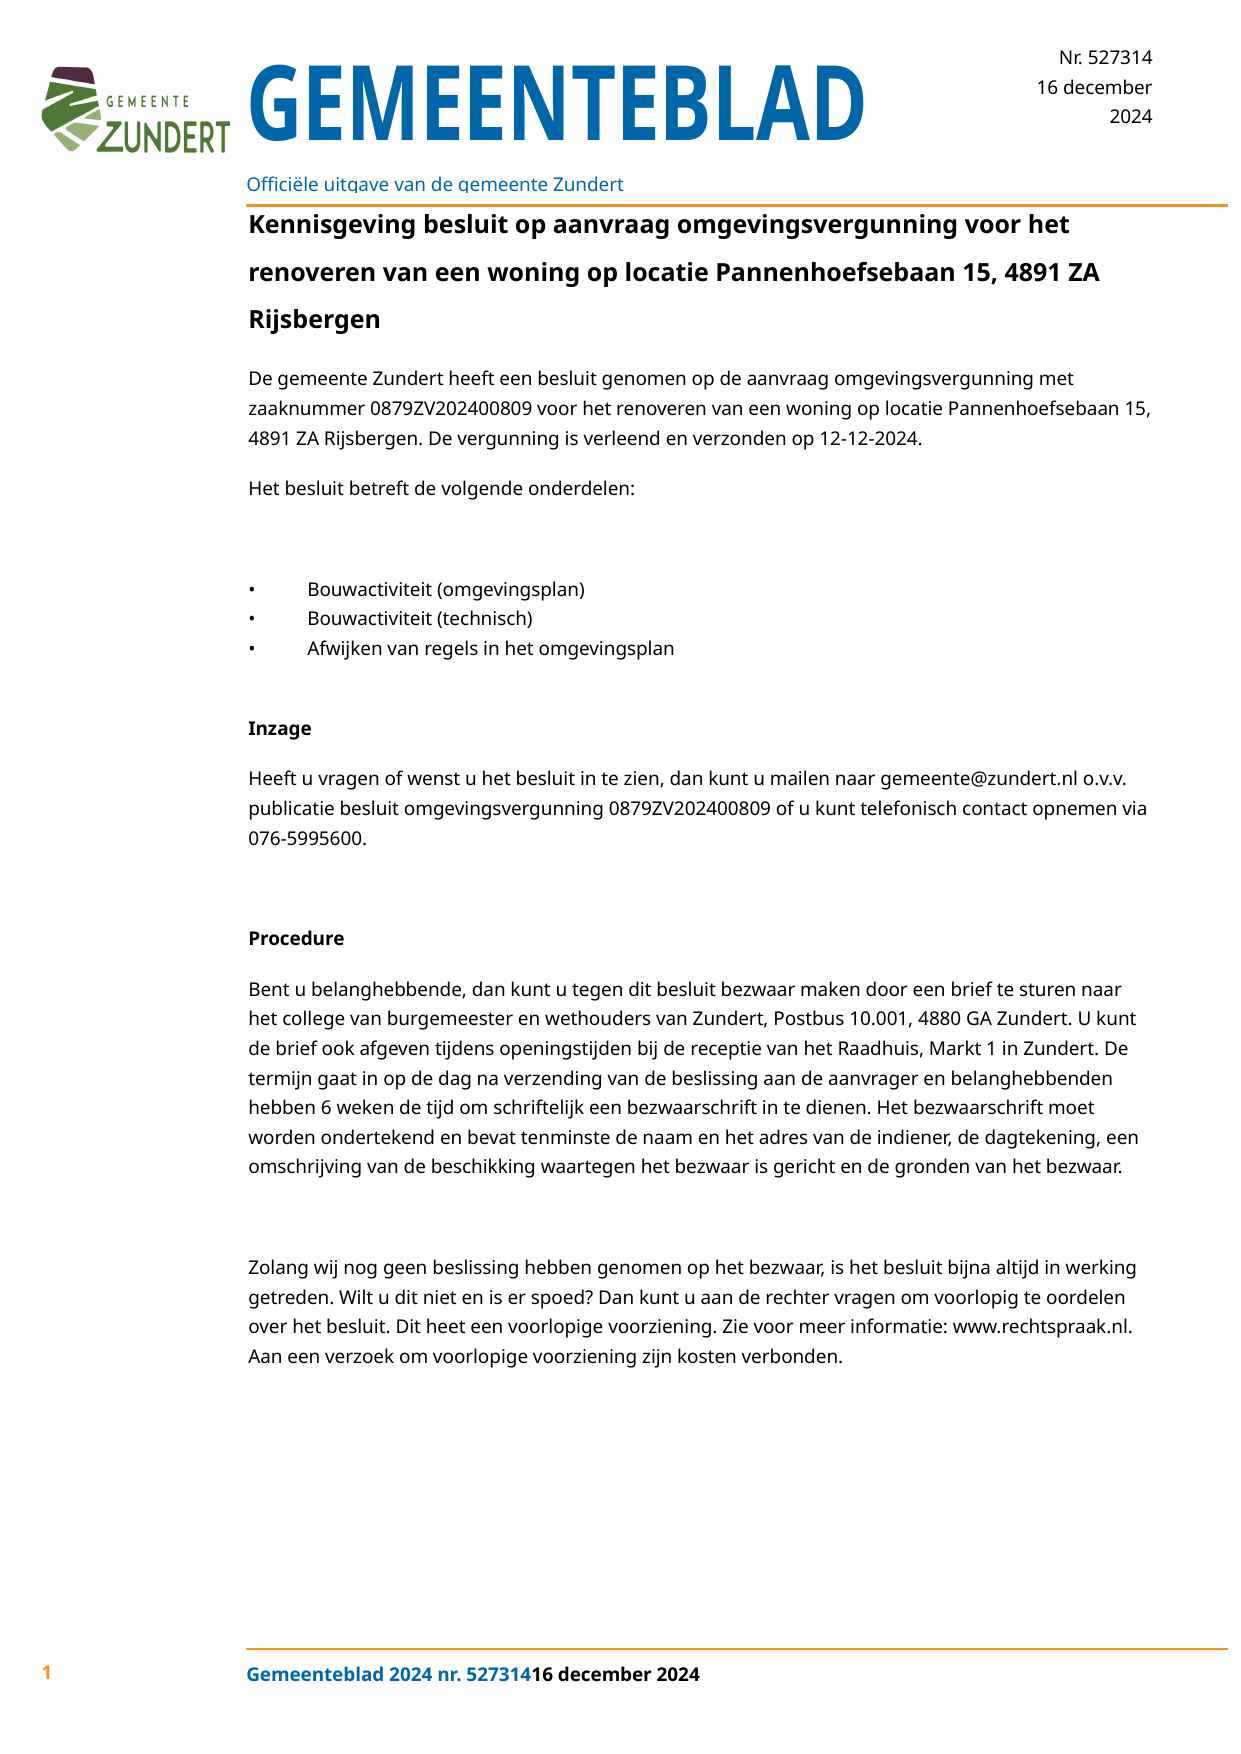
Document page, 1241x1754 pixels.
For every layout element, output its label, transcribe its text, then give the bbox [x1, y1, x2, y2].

text Inzage [248, 715, 1152, 741]
list Bouwactiviteit (technisch) [248, 606, 1152, 631]
text Bent u belanghebbende, dan kunt u tegen dit besluit bezwaar maken door een brief te sturen naar het college van burgemeester en wethouders van Zundert, Postbus 10.001, 4880 GA Zundert. U kunt de brief ook afgeven tijdens openingstijden bij de receptie van het Raadhuis, Markt 1 in Zundert. De termijn gaat in op de dag na verzending van de beslissing aan de aanvrager en belanghebbenden hebben 6 weken de tijd om schriftelijk een bezwaarschrift in te dienen. Het bezwaarschrift moet worden ondertekend en bevat tenminste de naam en het adres van de indiener, de dagtekening, een omschrijving van de beschikking waartegen het bezwaar is gericht en de gronden van het bezwaar. [248, 976, 1152, 1179]
text De gemeente Zundert heeft een besluit genomen op de aanvraag omgevingsvergunning met zaaknummer 0879ZV202400809 voor het renoveren van een woning op locatie Pannenhoefsebaan 15, 4891 ZA Rijsbergen. De vergunning is verleend en verzonden op 12-12-2024. [248, 366, 1152, 450]
text Zolang wij nog geen beslissing hebben genomen op het bezwaar, is het besluit bijna altijd in werking getreden. Wilt u dit niet en is er spoed? Dan kunt u aan de rechter vragen om voorlopig te oordelen over het besluit. Dit heet een voorlopige voorziening. Zie voor meer informatie: www.rechtspraak.nl. Aan een verzoek om voorlopige voorziening zijn kosten verbonden. [248, 1254, 1152, 1369]
text Het besluit betreft de volgende onderdelen: [248, 475, 1152, 501]
picture [41, 47, 231, 172]
list Bouwactiviteit (omgevingsplan) [248, 576, 1152, 602]
text Heeft u vragen of wenst u het besluit in te zien, dan kunt u mailen naar gemeente@zundert.nl o.v.v. publicatie besluit omgevingsvergunning 0879ZV202400809 of u kunt telefonisch contact opnemen via 076-5995600. [248, 766, 1152, 850]
text Kennisgeving besluit op aanvraag omgevingsvergunning voor het renoveren van een woning op locatie Pannenhoefsebaan 15, 4891 ZA Rijsbergen [248, 207, 1152, 336]
list Afwijken van regels in het omgevingsplan [248, 635, 1152, 661]
text Procedure [248, 926, 1152, 951]
